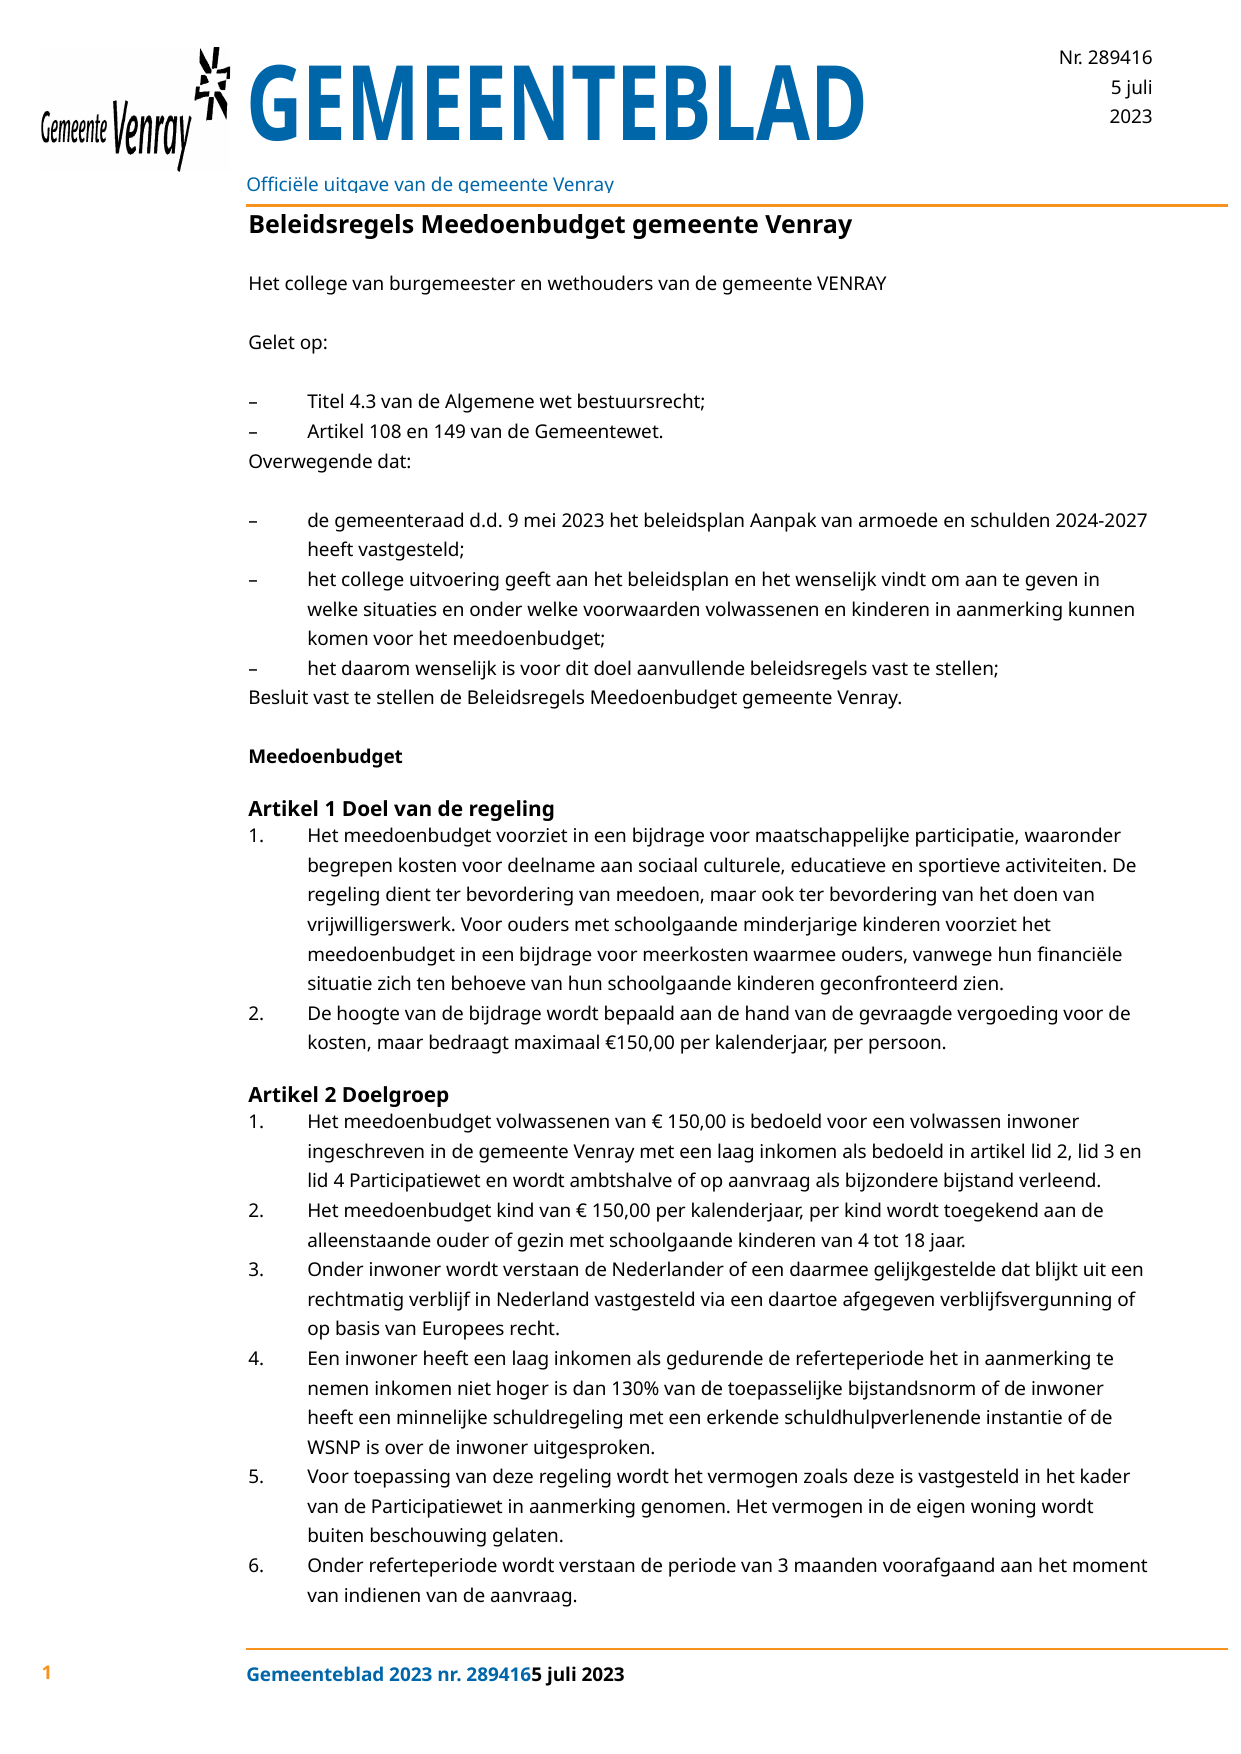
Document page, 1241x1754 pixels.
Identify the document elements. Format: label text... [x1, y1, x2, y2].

list De hoogte van de bijdrage wordt bepaald aan de hand van de gevraagde vergoeding voor de kosten, maar bedraagt maximaal €150,00 per kalenderjaar, per persoon. [248, 1000, 1152, 1055]
list Artikel 108 en 149 van de Gemeentewet. [248, 418, 1152, 444]
list de gemeenteraad d.d. 9 mei 2023 het beleidsplan Aanpak van armoede en schulden 2024-2027 heeft vastgesteld; [248, 507, 1152, 562]
text Artikel 2 Doelgroep [248, 1080, 1152, 1108]
list Titel 4.3 van de Algemene wet bestuursrecht; [248, 389, 1152, 414]
text Overwegende dat: [248, 448, 1152, 473]
list Het meedoenbudget volwassenen van € 150,00 is bedoeld voor een volwassen inwoner ingeschreven in de gemeente Venray met een laag inkomen als bedoeld in artikel lid 2, lid 3 en lid 4 Participatiewet en wordt ambtshalve of op aanvraag als bijzondere bijstand verleend. [248, 1108, 1152, 1193]
text Beleidsregels Meedoenbudget gemeente Venray [248, 207, 1152, 241]
text Artikel 1 Doel van de regeling [248, 794, 1152, 822]
text Besluit vast te stellen de Beleidsregels Meedoenbudget gemeente Venray. [248, 684, 1152, 710]
list het daarom wenselijk is voor dit doel aanvullende beleidsregels vast te stellen; [248, 655, 1152, 681]
list Onder inwoner wordt verstaan de Nederlander of een daarmee gelijkgestelde dat blijkt uit een rechtmatig verblijf in Nederland vastgesteld via een daartoe afgegeven verblijfsvergunning of op basis van Europees recht. [248, 1256, 1152, 1341]
picture [41, 47, 231, 172]
text Gelet op: [248, 329, 1152, 355]
list het college uitvoering geeft aan het beleidsplan en het wenselijk vindt om aan te geven in welke situaties en onder welke voorwaarden volwassenen en kinderen in aanmerking kunnen komen voor het meedoenbudget; [248, 566, 1152, 651]
list Een inwoner heeft een laag inkomen als gedurende de referteperiode het in aanmerking te nemen inkomen niet hoger is dan 130% van de toepasselijke bijstandsnorm of de inwoner heeft een minnelijke schuldregeling met een erkende schuldhulpverlenende instantie of de WSNP is over de inwoner uitgesproken. [248, 1345, 1152, 1459]
text Het college van burgemeester en wethouders van de gemeente VENRAY [248, 270, 1152, 296]
list Onder referteperiode wordt verstaan de periode van 3 maanden voorafgaand aan het moment van indienen van de aanvraag. [248, 1552, 1152, 1607]
list Voor toepassing van deze regeling wordt het vermogen zoals deze is vastgesteld in het kader van de Participatiewet in aanmerking genomen. Het vermogen in de eigen woning wordt buiten beschouwing gelaten. [248, 1463, 1152, 1548]
text Meedoenbudget [248, 744, 1152, 769]
list Het meedoenbudget voorziet in een bijdrage voor maatschappelijke participatie, waaronder begrepen kosten voor deelname aan sociaal culturele, educatieve en sportieve activiteiten. De regeling dient ter bevordering van meedoen, maar ook ter bevordering van het doen van vrijwilligerswerk. Voor ouders met schoolgaande minderjarige kinderen voorziet het meedoenbudget in een bijdrage voor meerkosten waarmee ouders, vanwege hun financiële situatie zich ten behoeve van hun schoolgaande kinderen geconfronteerd zien. [248, 822, 1152, 996]
list Het meedoenbudget kind van € 150,00 per kalenderjaar, per kind wordt toegekend aan de alleenstaande ouder of gezin met schoolgaande kinderen van 4 tot 18 jaar. [248, 1197, 1152, 1252]
